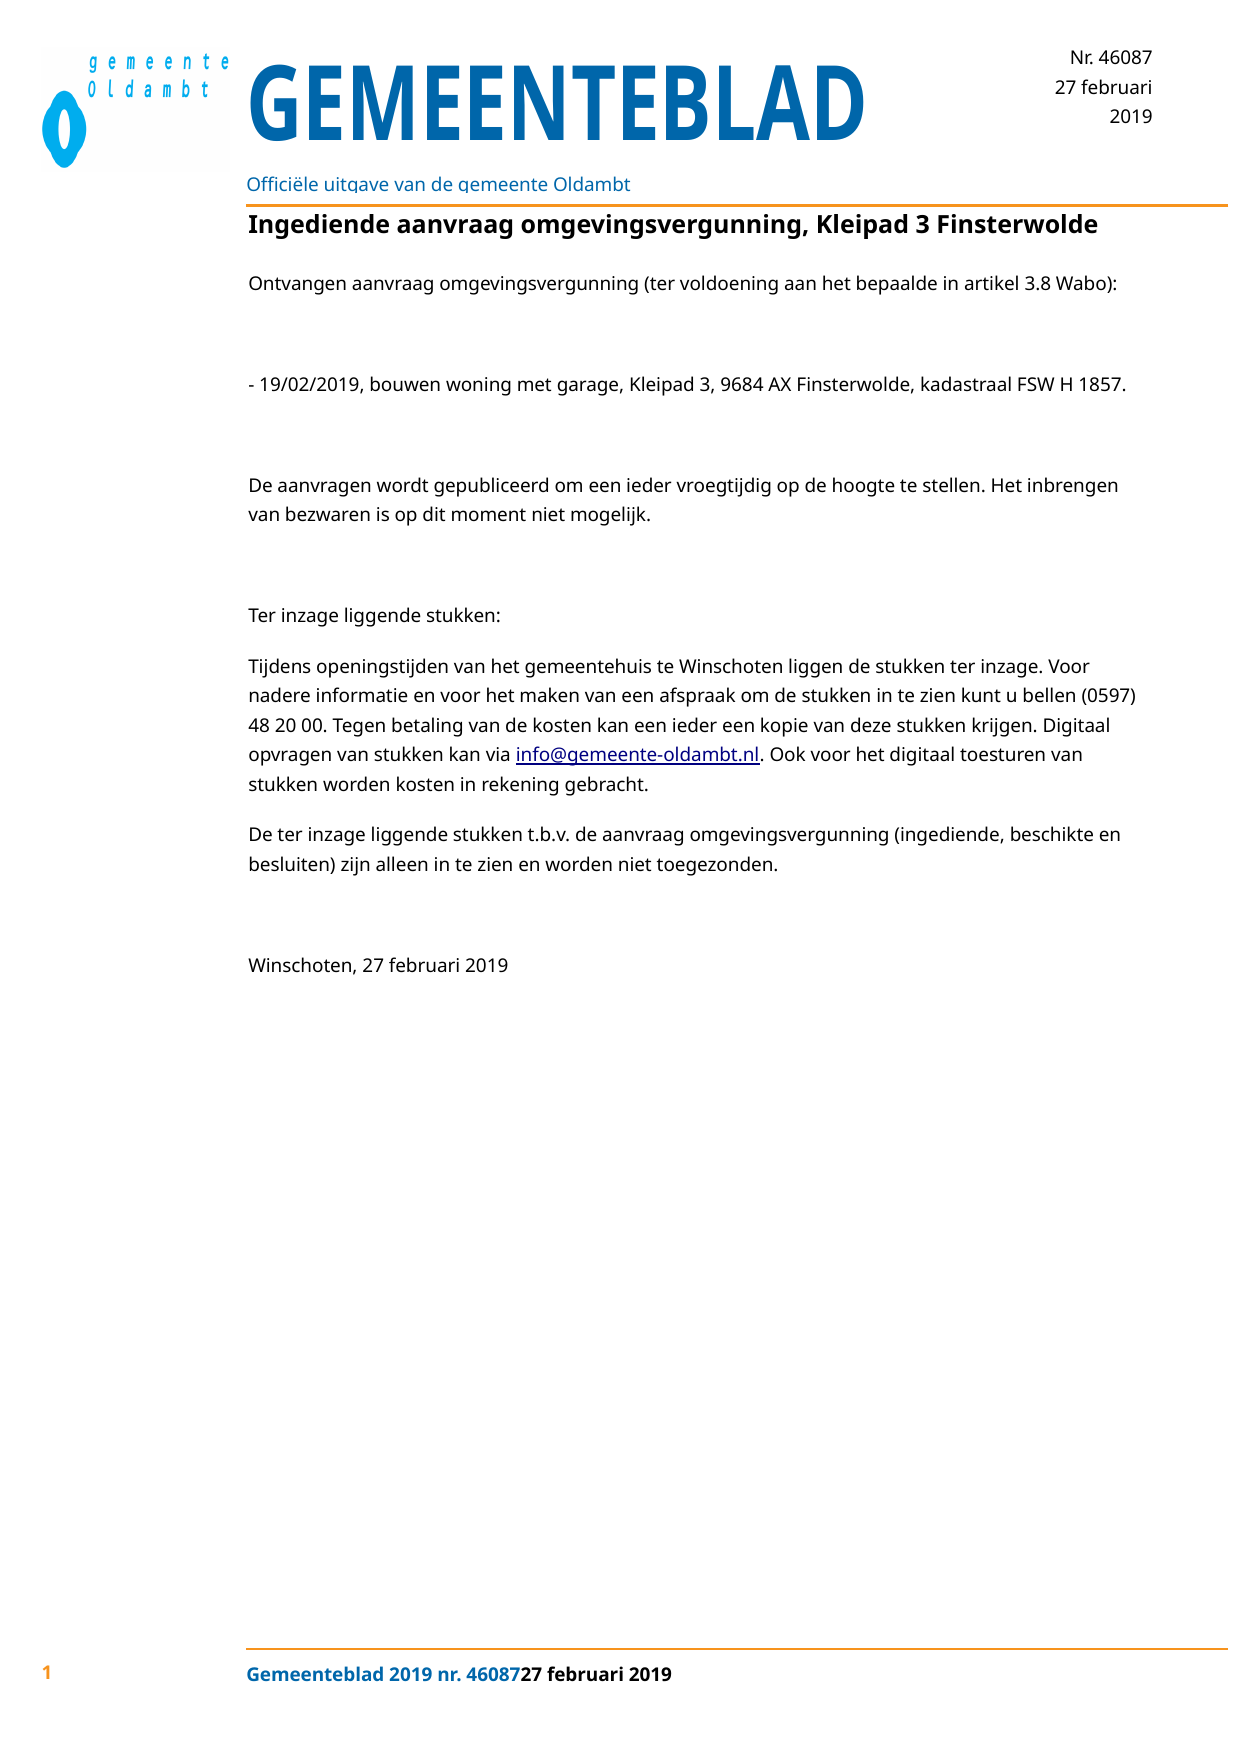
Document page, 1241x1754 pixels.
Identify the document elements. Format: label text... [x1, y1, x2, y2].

text Ingediende aanvraag omgevingsvergunning, Kleipad 3 Finsterwolde [248, 207, 1152, 241]
text De ter inzage liggende stukken t.b.v. de aanvraag omgevingsvergunning (ingediende, beschikte en besluiten) zijn alleen in te zien en worden niet toegezonden. [248, 822, 1152, 877]
text De aanvragen wordt gepubliceerd om een ieder vroegtijdig op de hoogte te stellen. Het inbrengen van bezwaren is op dit moment niet mogelijk. [248, 472, 1152, 527]
text - 19/02/2019, bouwen woning met garage, Kleipad 3, 9684 AX Finsterwolde, kadastraal FSW H 1857. [248, 371, 1152, 397]
text Tijdens openingstijden van het gemeentehuis te Winschoten liggen de stukken ter inzage. Voor nadere informatie en voor het maken van een afspraak om de stukken in te zien kunt u bellen (0597) 48 20 00. Tegen betaling van de kosten kan een ieder een kopie van deze stukken krijgen. Digitaal opvragen van stukken kan via info@gemeente-oldambt.nl. Ook voor het digitaal toesturen van stukken worden kosten in rekening gebracht. [248, 653, 1152, 797]
text Ontvangen aanvraag omgevingsvergunning (ter voldoening aan het bepaalde in artikel 3.8 Wabo): [248, 270, 1152, 296]
text Ter inzage liggende stukken: [248, 602, 1152, 628]
picture [41, 47, 231, 172]
text Winschoten, 27 februari 2019 [248, 952, 1152, 978]
